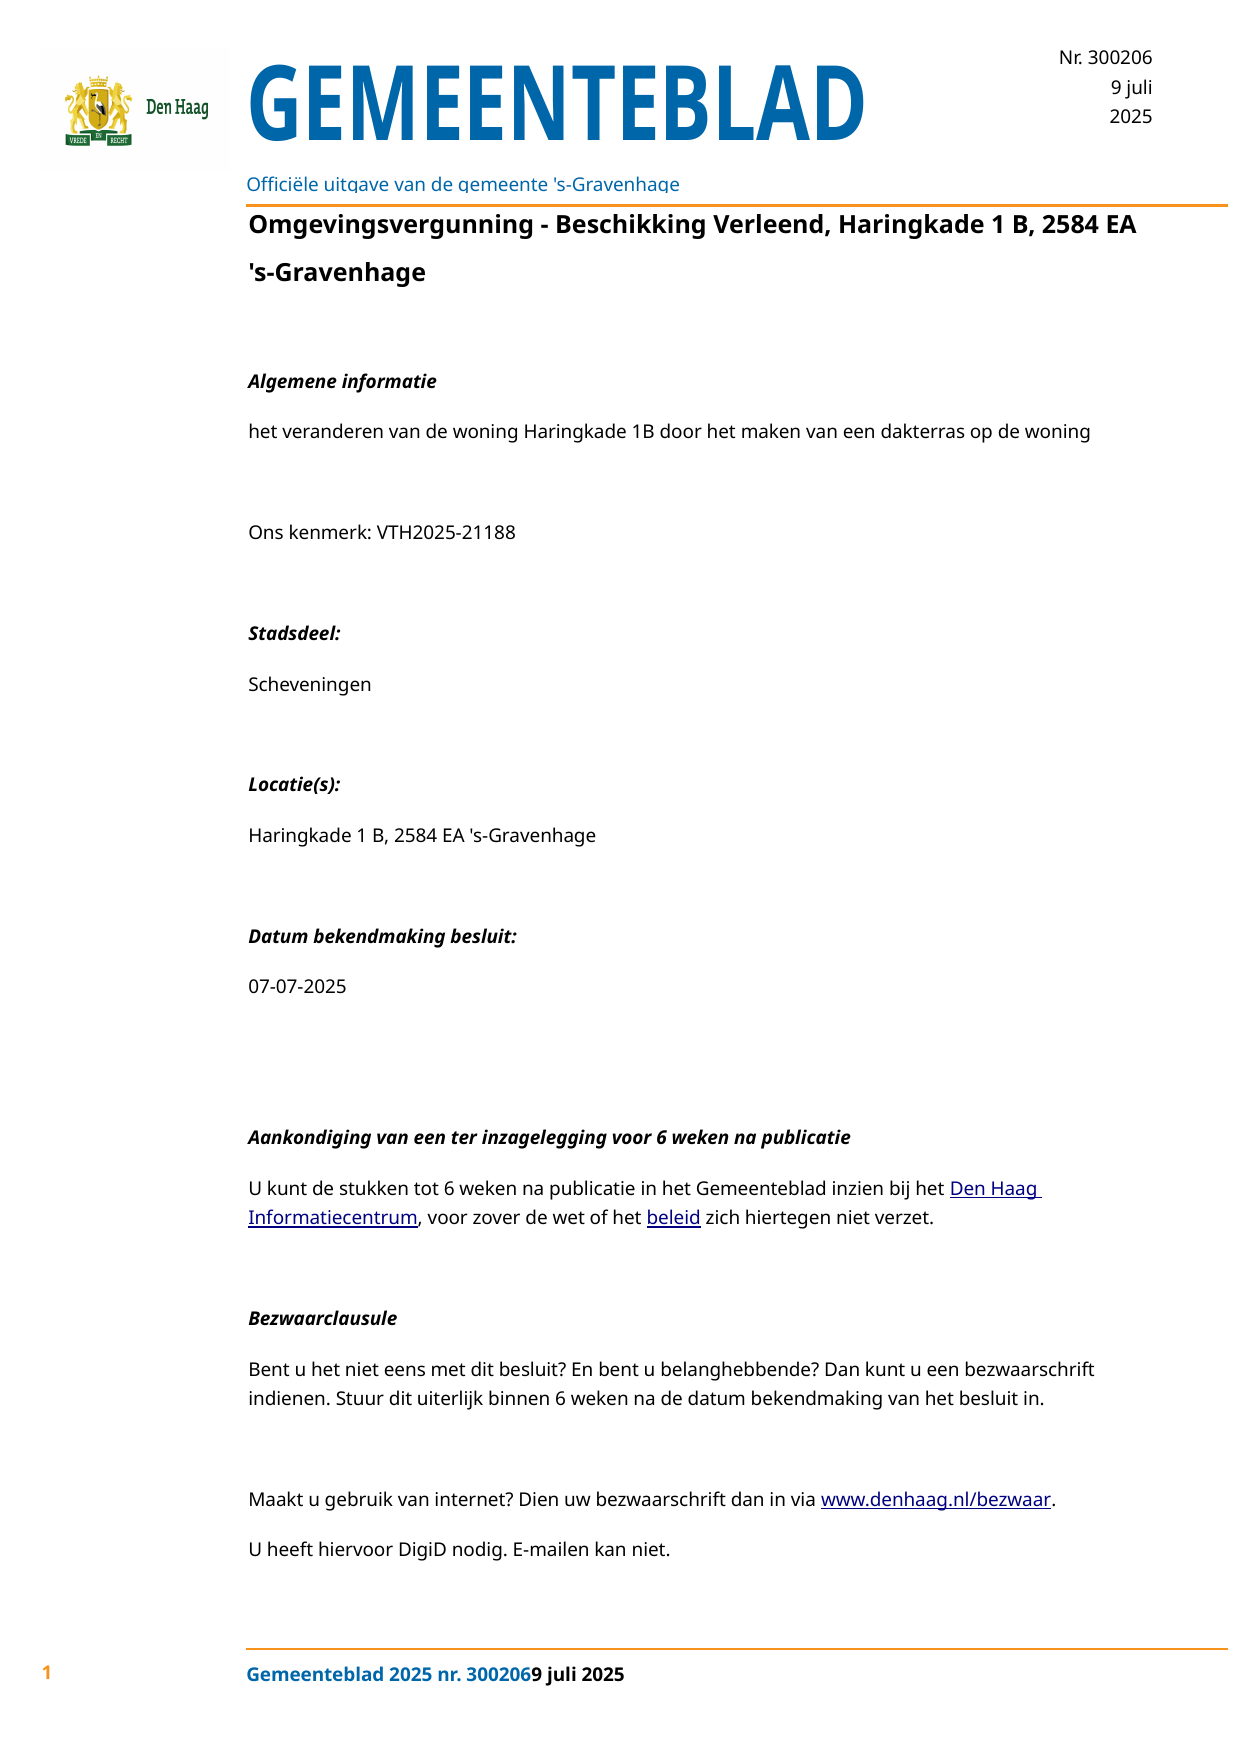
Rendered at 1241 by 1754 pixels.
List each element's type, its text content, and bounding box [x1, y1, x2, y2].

text Omgevingsvergunning - Beschikking Verleend, Haringkade 1 B, 2584 EA 's-Gravenhage [248, 207, 1152, 288]
text Haringkade 1 B, 2584 EA 's-Gravenhage [248, 822, 1152, 848]
text het veranderen van de woning Haringkade 1B door het maken van een dakterras op de woning [248, 419, 1152, 444]
text Aankondiging van een ter inzagelegging voor 6 weken na publicatie [248, 1124, 1152, 1150]
text Datum bekendmaking besluit: [248, 923, 1152, 949]
text Bezwaarclausule [248, 1305, 1152, 1331]
text Maakt u gebruik van internet? Dien uw bezwaarschrift dan in via www.denhaag.nl/bezwaar. [248, 1486, 1152, 1512]
text 07-07-2025 [248, 973, 1152, 999]
text Bent u het niet eens met dit besluit? En bent u belanghebbende? Dan kunt u een bezwaarschrift indienen. Stuur dit uiterlijk binnen 6 weken na de datum bekendmaking van het besluit in. [248, 1356, 1152, 1411]
text Algemene informatie [248, 368, 1152, 394]
text U heeft hiervoor DigiD nodig. E-mailen kan niet. [248, 1537, 1152, 1562]
text U kunt de stukken tot 6 weken na publicatie in het Gemeenteblad inzien bij het Den Haag Informatiecentrum, voor zover de wet of het beleid zich hiertegen niet verzet. [248, 1175, 1152, 1230]
text Stadsdeel: [248, 620, 1152, 646]
picture [41, 47, 231, 172]
text Locatie(s): [248, 772, 1152, 797]
text Scheveningen [248, 671, 1152, 697]
text Ons kenmerk: VTH2025-21188 [248, 519, 1152, 545]
